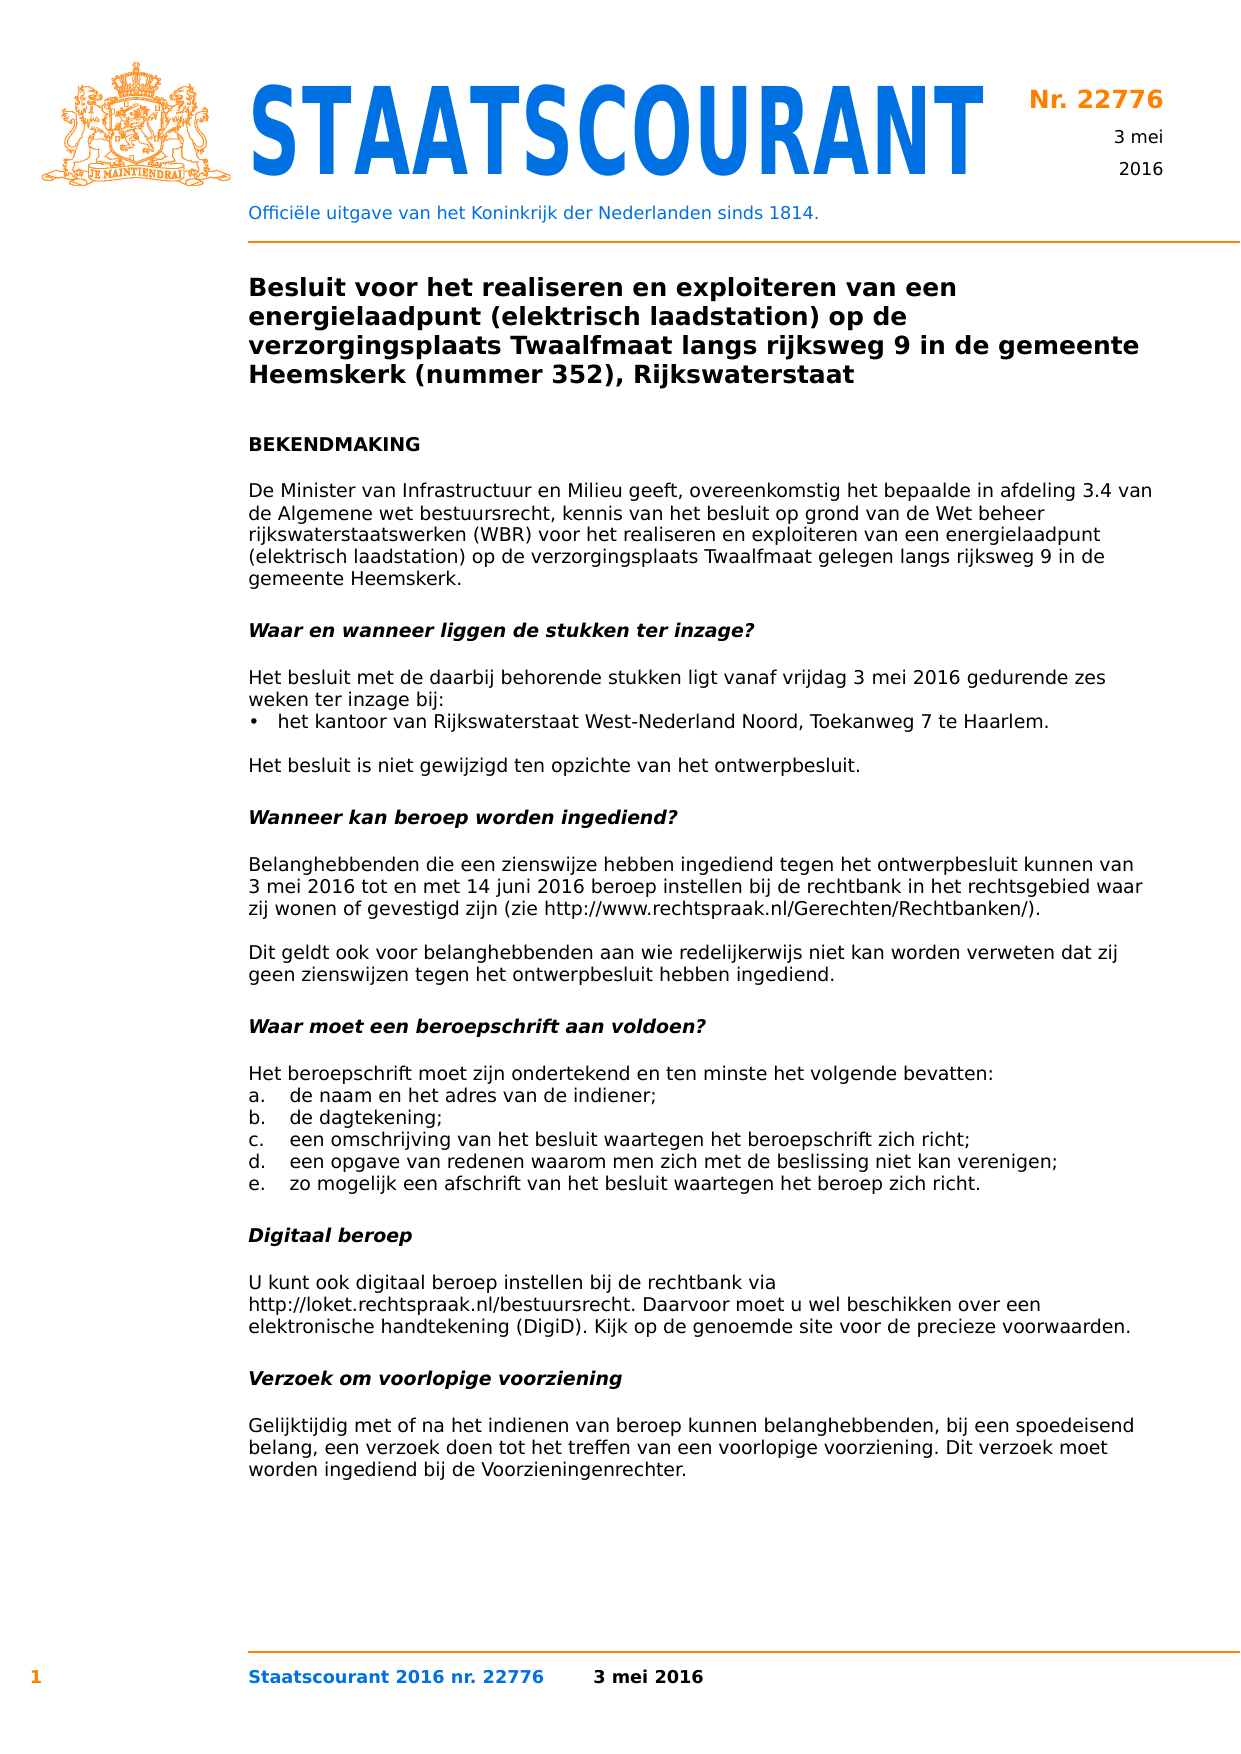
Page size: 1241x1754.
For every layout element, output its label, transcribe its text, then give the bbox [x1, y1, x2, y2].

text c. een omschrijving van het besluit waartegen het beroepschrift zich richt; [248, 1129, 1163, 1151]
table_header [25, 62, 248, 241]
table_header Nr. 22776 [998, 62, 1240, 121]
text e. zo mogelijk een afschrift van het besluit waartegen het beroep zich richt. [248, 1173, 1163, 1195]
text d. een opgave van redenen waarom men zich met de beslissing niet kan verenigen; [248, 1151, 1163, 1173]
text De Minister van Infrastructuur en Milieu geeft, overeenkomstig het bepaalde in afdeling 3.4 van de Algemene wet bestuursrecht, kennis van het besluit op grond van de Wet beheer rijkswaterstaatswerken (WBR) voor het realiseren en exploiteren van een energielaadpunt (elektrisch laadstation) op de verzorgingsplaats Twaalfmaat gelegen langs rijksweg 9 in de gemeente Heemskerk. [248, 480, 1163, 590]
subtitle Wanneer kan beroep worden ingediend? [248, 807, 1163, 829]
subtitle BEKENDMAKING [248, 433, 1163, 455]
text a. de naam en het adres van de indiener; [248, 1085, 1163, 1107]
table_cell 3 mei [998, 121, 1240, 153]
text • het kantoor van Rijkswaterstaat West-Nederland Noord, Toekanweg 7 te Haarlem. [248, 711, 1163, 733]
subtitle Waar moet een beroepschrift aan voldoen? [248, 1016, 1163, 1038]
subtitle Waar en wanneer liggen de stukken ter inzage? [248, 620, 1163, 642]
table_header STAATSCOURANT [248, 62, 998, 203]
table_cell Officiële uitgave van het Koninkrijk der Nederlanden sinds 1814. [248, 203, 1240, 241]
text Belanghebbenden die een zienswijze hebben ingediend tegen het ontwerpbesluit kunnen van 3 mei 2016 tot en met 14 juni 2016 beroep instellen bij de rechtbank in het rechtsgebied waar zij wonen of gevestigd zijn (zie http://www.rechtspraak.nl/Gerechten/Rechtbanken/). [248, 854, 1163, 920]
subtitle Besluit voor het realiseren en exploiteren van een energielaadpunt (elektrisch laadstation) op de verzorgingsplaats Twaalfmaat langs rijksweg 9 in de gemeente Heemskerk (nummer 352), Rijkswaterstaat [248, 273, 1163, 390]
text Het besluit is niet gewijzigd ten opzichte van het ontwerpbesluit. [248, 755, 1163, 777]
text Gelijktijdig met of na het indienen van beroep kunnen belanghebbenden, bij een spoedeisend belang, een verzoek doen tot het treffen van een voorlopige voorziening. Dit verzoek moet worden ingediend bij de Voorzieningenrechter. [248, 1414, 1163, 1481]
picture [41, 62, 231, 186]
text Dit geldt ook voor belanghebbenden aan wie redelijkerwijs niet kan worden verweten dat zij geen zienswijzen tegen het ontwerpbesluit hebben ingediend. [248, 942, 1163, 986]
subtitle Digitaal beroep [248, 1225, 1163, 1247]
text Het besluit met de daarbij behorende stukken ligt vanaf vrijdag 3 mei 2016 gedurende zes weken ter inzage bij: [248, 667, 1163, 711]
text Het beroepschrift moet zijn ondertekend en ten minste het volgende bevatten: [248, 1063, 1163, 1085]
subtitle Verzoek om voorlopige voorziening [248, 1368, 1163, 1389]
text U kunt ook digitaal beroep instellen bij de rechtbank via http://loket.rechtspraak.nl/bestuursrecht. Daarvoor moet u wel beschikken over een elektronische handtekening (DigiD). Kijk op de genoemde site voor de precieze voorwaarden. [248, 1272, 1163, 1338]
text b. de dagtekening; [248, 1107, 1163, 1129]
table_cell 2016 [998, 153, 1240, 203]
